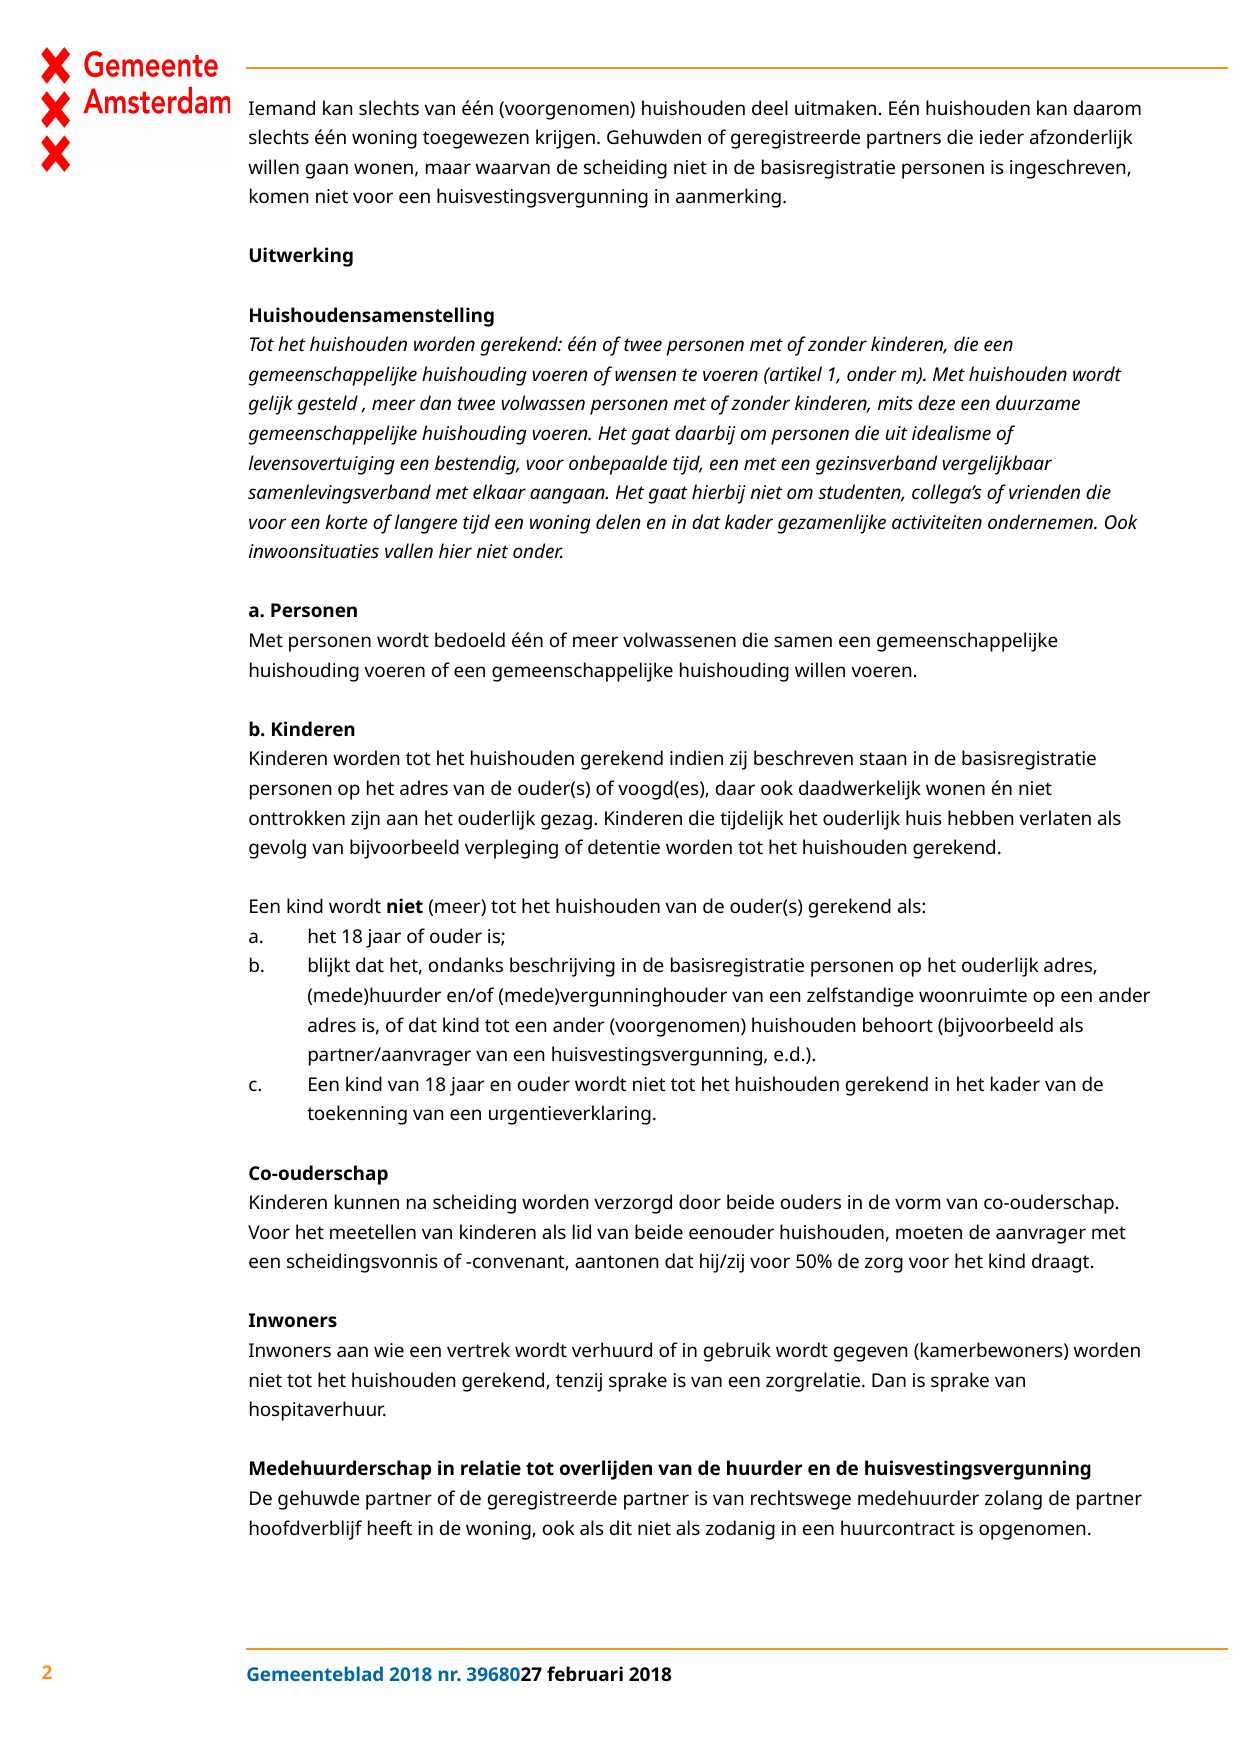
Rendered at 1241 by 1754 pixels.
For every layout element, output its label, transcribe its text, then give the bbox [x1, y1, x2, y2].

text a. Personen [248, 598, 1152, 623]
text Medehuurderschap in relatie tot overlijden van de huurder en de huisvestingsvergunning [248, 1456, 1152, 1481]
text Iemand kan slechts van één (voorgenomen) huishouden deel uitmaken. Eén huishouden kan daarom slechts één woning toegewezen krijgen. Gehuwden of geregistreerde partners die ieder afzonderlijk willen gaan wonen, maar waarvan de scheiding niet in de basisregistratie personen is ingeschreven, komen niet voor een huisvestingsvergunning in aanmerking. [248, 95, 1152, 209]
text Co-ouderschap [248, 1160, 1152, 1186]
text Huishoudensamenstelling [248, 302, 1152, 328]
text Met personen wordt bedoeld één of meer volwassenen die samen een gemeenschappelijke huishouding voeren of een gemeenschappelijke huishouding willen voeren. [248, 627, 1152, 683]
text Een kind wordt niet (meer) tot het huishouden van de ouder(s) gerekend als: [248, 893, 1152, 919]
text Kinderen kunnen na scheiding worden verzorgd door beide ouders in de vorm van co-ouderschap. Voor het meetellen van kinderen als lid van beide eenouder huishouden, moeten de aanvrager met een scheidingsvonnis of -convenant, aantonen dat hij/zij voor 50% de zorg voor het kind draagt. [248, 1189, 1152, 1274]
picture [41, 47, 231, 172]
text Tot het huishouden worden gerekend: één of twee personen met of zonder kinderen, die een gemeenschappelijke huishouding voeren of wensen te voeren (artikel 1, onder m). Met huishouden wordt gelijk gesteld , meer dan twee volwassen personen met of zonder kinderen, mits deze een duurzame gemeenschappelijke huishouding voeren. Het gaat daarbij om personen die uit idealisme of levensovertuiging een bestendig, voor onbepaalde tijd, een met een gezinsverband vergelijkbaar samenlevingsverband met elkaar aangaan. Het gaat hierbij niet om studenten, collega’s of vrienden die voor een korte of langere tijd een woning delen en in dat kader gezamenlijke activiteiten ondernemen. Ook inwoonsituaties vallen hier niet onder. [248, 331, 1152, 564]
text Inwoners aan wie een vertrek wordt verhuurd of in gebruik wordt gegeven (kamerbewoners) worden niet tot het huishouden gerekend, tenzij sprake is van een zorgrelatie. Dan is sprake van hospitaverhuur. [248, 1337, 1152, 1422]
list Een kind van 18 jaar en ouder wordt niet tot het huishouden gerekend in het kader van de toekenning van een urgentieverklaring. [248, 1071, 1152, 1126]
text b. Kinderen [248, 716, 1152, 742]
text Uitwerking [248, 243, 1152, 268]
text De gehuwde partner of de geregistreerde partner is van rechtswege medehuurder zolang de partner hoofdverblijf heeft in de woning, ook als dit niet als zodanig in een huurcontract is opgenomen. [248, 1485, 1152, 1541]
text Inwoners [248, 1308, 1152, 1333]
list het 18 jaar of ouder is; [248, 923, 1152, 949]
list blijkt dat het, ondanks beschrijving in de basisregistratie personen op het ouderlijk adres,(mede)huurder en/of (mede)vergunninghouder van een zelfstandige woonruimte op een ander adres is, of dat kind tot een ander (voorgenomen) huishouden behoort (bijvoorbeeld als partner/aanvrager van een huisvestingsvergunning, e.d.). [248, 953, 1152, 1067]
text Kinderen worden tot het huishouden gerekend indien zij beschreven staan in de basisregistratie personen op het adres van de ouder(s) of voogd(es), daar ook daadwerkelijk wonen én niet onttrokken zijn aan het ouderlijk gezag. Kinderen die tijdelijk het ouderlijk huis hebben verlaten als gevolg van bijvoorbeeld verpleging of detentie worden tot het huishouden gerekend. [248, 746, 1152, 860]
